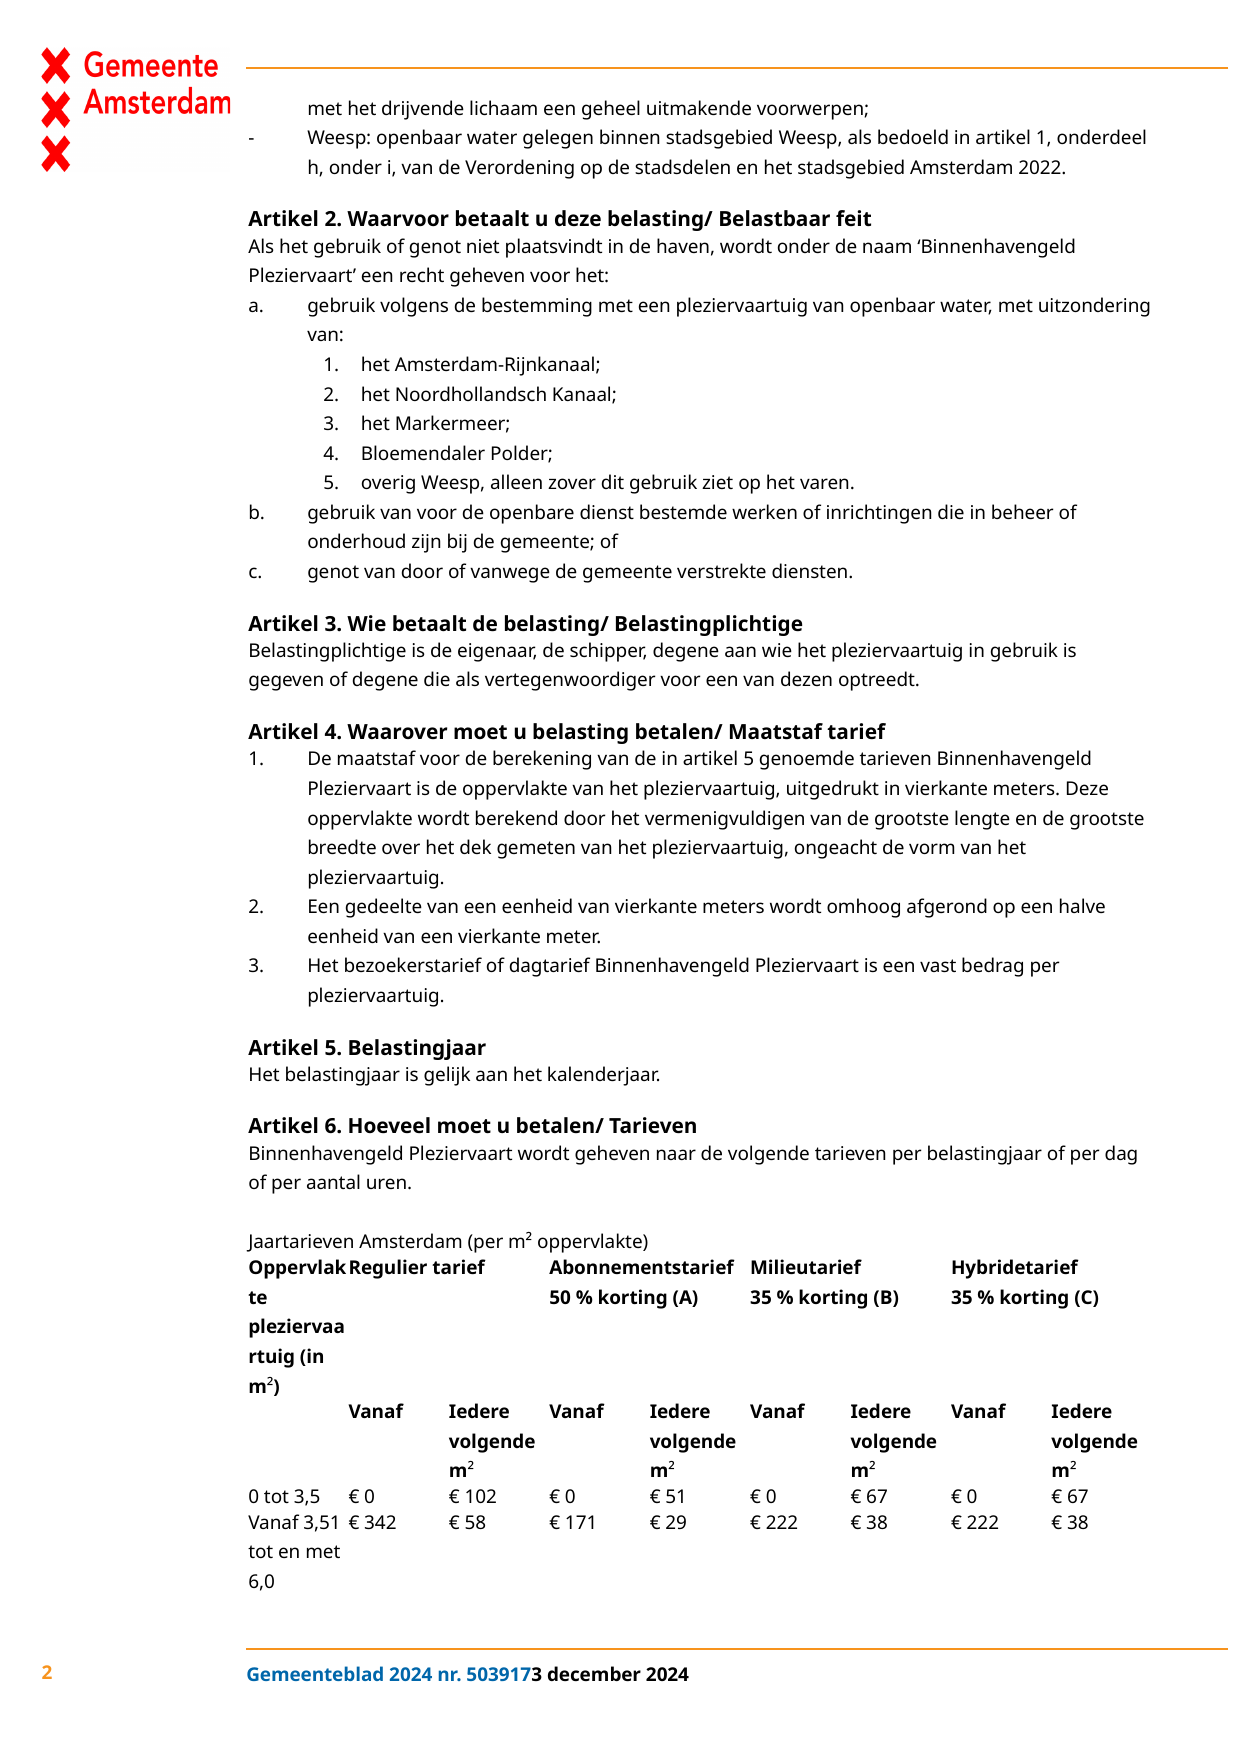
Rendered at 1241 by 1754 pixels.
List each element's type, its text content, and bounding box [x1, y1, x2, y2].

text Artikel 2. Waarvoor betaalt u deze belasting/ Belastbaar feit [248, 204, 1152, 233]
list gebruik volgens de bestemming met een pleziervaartuig van openbaar water, met uitzondering van: [248, 292, 1152, 347]
table_cell Vanaf [951, 1399, 1051, 1483]
list met het drijvende lichaam een geheel uitmakende voorwerpen; [248, 95, 1152, 121]
text Artikel 3. Wie betaalt de belasting/ Belastingplichtige [248, 609, 1152, 637]
table_header Jaartarieven Amsterdam (per m² oppervlakte) [248, 1229, 1152, 1254]
table_cell € 102 [449, 1484, 549, 1509]
table_cell € 171 [549, 1509, 649, 1594]
text Binnenhavengeld Pleziervaart wordt geheven naar de volgende tarieven per belastingjaar of per dag of per aantal uren. [248, 1140, 1152, 1195]
table_cell Vanaf [348, 1399, 449, 1483]
list Weesp: openbaar water gelegen binnen stadsgebied Weesp, als bedoeld in artikel 1, onderdeel h, onder i, van de Verordening op de stadsdelen en het stadsgebied Amsterdam 2022. [248, 124, 1152, 180]
text Het belastingjaar is gelijk aan het kalenderjaar. [248, 1061, 1152, 1087]
table_cell Hybridetarief 35 % korting (C) [951, 1255, 1152, 1398]
table_cell Oppervlakte pleziervaartuig (in m²) [248, 1255, 348, 1398]
table_cell € 51 [650, 1484, 750, 1509]
table_cell Iedere volgende m² [1051, 1399, 1152, 1483]
table_cell € 29 [650, 1509, 750, 1594]
list gebruik van voor de openbare dienst bestemde werken of inrichtingen die in beheer of onderhoud zijn bij de gemeente; of [248, 499, 1152, 554]
table_cell € 67 [850, 1484, 951, 1509]
table_cell Milieutarief 35 % korting (B) [750, 1255, 951, 1398]
table_cell [248, 1399, 348, 1483]
text Artikel 6. Hoeveel moet u betalen/ Tarieven [248, 1111, 1152, 1140]
table_cell Vanaf 3,51 tot en met 6,0 [248, 1509, 348, 1594]
list Een gedeelte van een eenheid van vierkante meters wordt omhoog afgerond op een halve eenheid van een vierkante meter. [248, 893, 1152, 949]
table_cell Regulier tarief [348, 1255, 549, 1398]
text Artikel 5. Belastingjaar [248, 1033, 1152, 1061]
table_cell Abonnementstarief 50 % korting (A) [549, 1255, 750, 1398]
list De maatstaf voor de berekening van de in artikel 5 genoemde tarieven Binnenhavengeld Pleziervaart is de oppervlakte van het pleziervaartuig, uitgedrukt in vierkante meters. Deze oppervlakte wordt berekend door het vermenigvuldigen van de grootste lengte en de grootste breedte over het dek gemeten van het pleziervaartuig, ongeacht de vorm van het pleziervaartuig. [248, 746, 1152, 889]
table_cell Iedere volgende m² [650, 1399, 750, 1483]
list het Amsterdam-Rijnkanaal; [323, 351, 1152, 377]
table_cell € 342 [348, 1509, 449, 1594]
table_cell Iedere volgende m² [449, 1399, 549, 1483]
text Belastingplichtige is de eigenaar, de schipper, degene aan wie het pleziervaartuig in gebruik is gegeven of degene die als vertegenwoordiger voor een van dezen optreedt. [248, 637, 1152, 692]
list Het bezoekerstarief of dagtarief Binnenhavengeld Pleziervaart is een vast bedrag per pleziervaartuig. [248, 953, 1152, 1008]
table_cell Iedere volgende m² [850, 1399, 951, 1483]
table_cell € 0 [750, 1484, 850, 1509]
list genot van door of vanwege de gemeente verstrekte diensten. [248, 558, 1152, 584]
text Als het gebruik of genot niet plaatsvindt in de haven, wordt onder de naam ‘Binnenhavengeld Pleziervaart’ een recht geheven voor het: [248, 233, 1152, 288]
list het Markermeer; [323, 410, 1152, 436]
picture [41, 47, 231, 172]
list het Noordhollandsch Kanaal; [323, 381, 1152, 406]
table_cell € 0 [348, 1484, 449, 1509]
table_cell € 0 [549, 1484, 649, 1509]
table_cell Vanaf [549, 1399, 649, 1483]
table_cell € 58 [449, 1509, 549, 1594]
table_cell 0 tot 3,5 [248, 1484, 348, 1509]
table_cell € 0 [951, 1484, 1051, 1509]
text Artikel 4. Waarover moet u belasting betalen/ Maatstaf tarief [248, 717, 1152, 746]
table_cell Vanaf [750, 1399, 850, 1483]
table_cell € 38 [1051, 1509, 1152, 1594]
table_cell € 38 [850, 1509, 951, 1594]
list overig Weesp, alleen zover dit gebruik ziet op het varen. [323, 469, 1152, 495]
table_cell € 222 [951, 1509, 1051, 1594]
table_cell € 222 [750, 1509, 850, 1594]
table_cell € 67 [1051, 1484, 1152, 1509]
list Bloemendaler Polder; [323, 440, 1152, 466]
